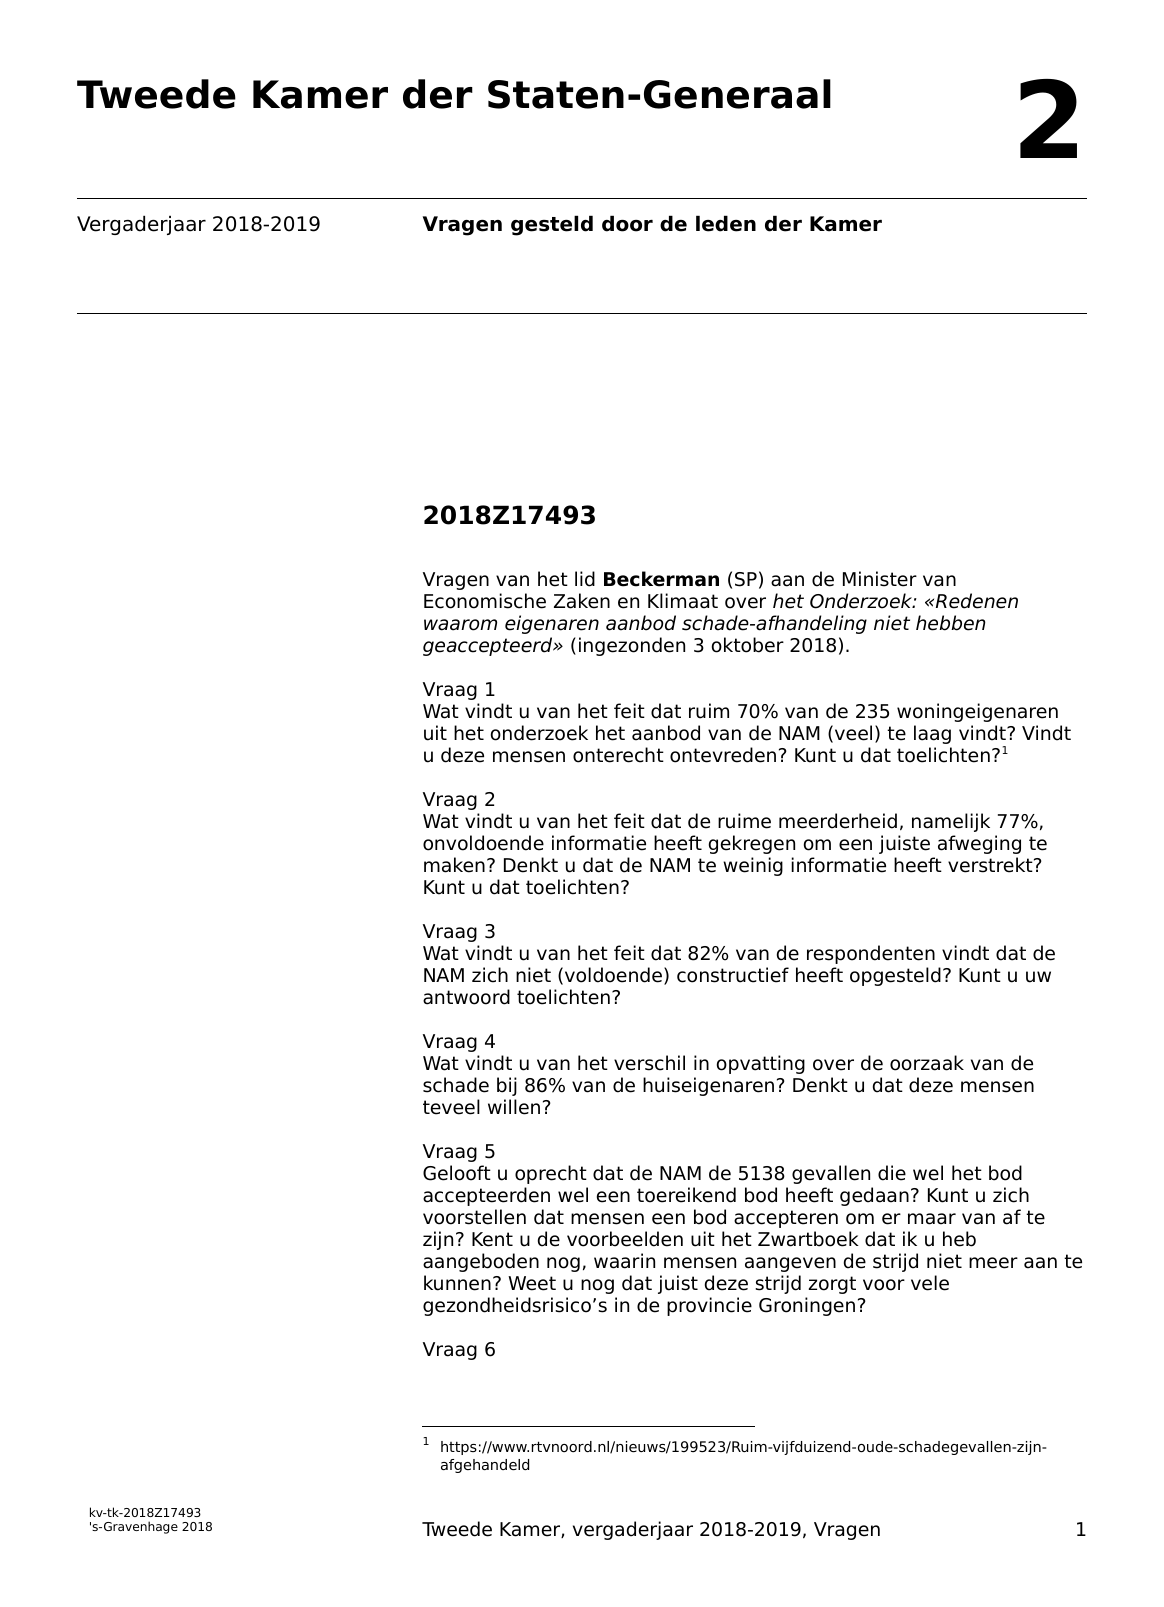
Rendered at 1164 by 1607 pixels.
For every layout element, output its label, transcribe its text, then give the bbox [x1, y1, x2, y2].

table_cell Vragen gesteld door de leden der Kamer [422, 199, 1087, 313]
table_header 2 [886, 59, 1087, 198]
text kv-tk-2018Z17493 [88, 1506, 323, 1520]
table_header Tweede Kamer der Staten-Generaal [77, 59, 886, 198]
text Vraag 4 [422, 1031, 1087, 1053]
text Wat vindt u van het verschil in opvatting over de oorzaak van de schade bij 86% van de huiseigenaren? Denkt u dat deze mensen teveel willen? [422, 1053, 1087, 1119]
table_cell Vergaderjaar 2018-2019 [77, 199, 422, 313]
text Wat vindt u van het feit dat ruim 70% van de 235 woningeigenaren uit het onderzoek het aanbod van de NAM (veel) te laag vindt? Vindt u deze mensen onterecht ontevreden? Kunt u dat toelichten? [422, 701, 1087, 767]
text Vraag 2 [422, 789, 1087, 811]
text https://www.rtvnoord.nl/nieuws/199523/Ruim-vijfduizend-oude-schadegevallen-zijn-afgehandeld [422, 1435, 1087, 1474]
text Vraag 5 [422, 1141, 1087, 1163]
text Vraag 1 [422, 679, 1087, 701]
text Wat vindt u van het feit dat de ruime meerderheid, namelijk 77%, onvoldoende informatie heeft gekregen om een juiste afweging te maken? Denkt u dat de NAM te weinig informatie heeft verstrekt? Kunt u dat toelichten? [422, 811, 1087, 899]
text Wat vindt u van het feit dat 82% van de respondenten vindt dat de NAM zich niet (voldoende) constructief heeft opgesteld? Kunt u uw antwoord toelichten? [422, 943, 1087, 1009]
text 2018Z17493 [422, 501, 1087, 531]
text Vraag 6 [422, 1339, 1087, 1361]
text 's-Gravenhage 2018 [88, 1520, 323, 1534]
text Vragen van het lid Beckerman (SP) aan de Minister van Economische Zaken en Klimaat over het Onderzoek: «Redenen waarom eigenaren aanbod schade-afhandeling niet hebben geaccepteerd» (ingezonden 3 oktober 2018). [422, 569, 1087, 657]
text Vraag 3 [422, 921, 1087, 943]
text Gelooft u oprecht dat de NAM de 5138 gevallen die wel het bod accepteerden wel een toereikend bod heeft gedaan? Kunt u zich voorstellen dat mensen een bod accepteren om er maar van af te zijn? Kent u de voorbeelden uit het Zwartboek dat ik u heb aangeboden nog, waarin mensen aangeven de strijd niet meer aan te kunnen? Weet u nog dat juist deze strijd zorgt voor vele gezondheidsrisico’s in de provincie Groningen? [422, 1163, 1087, 1317]
